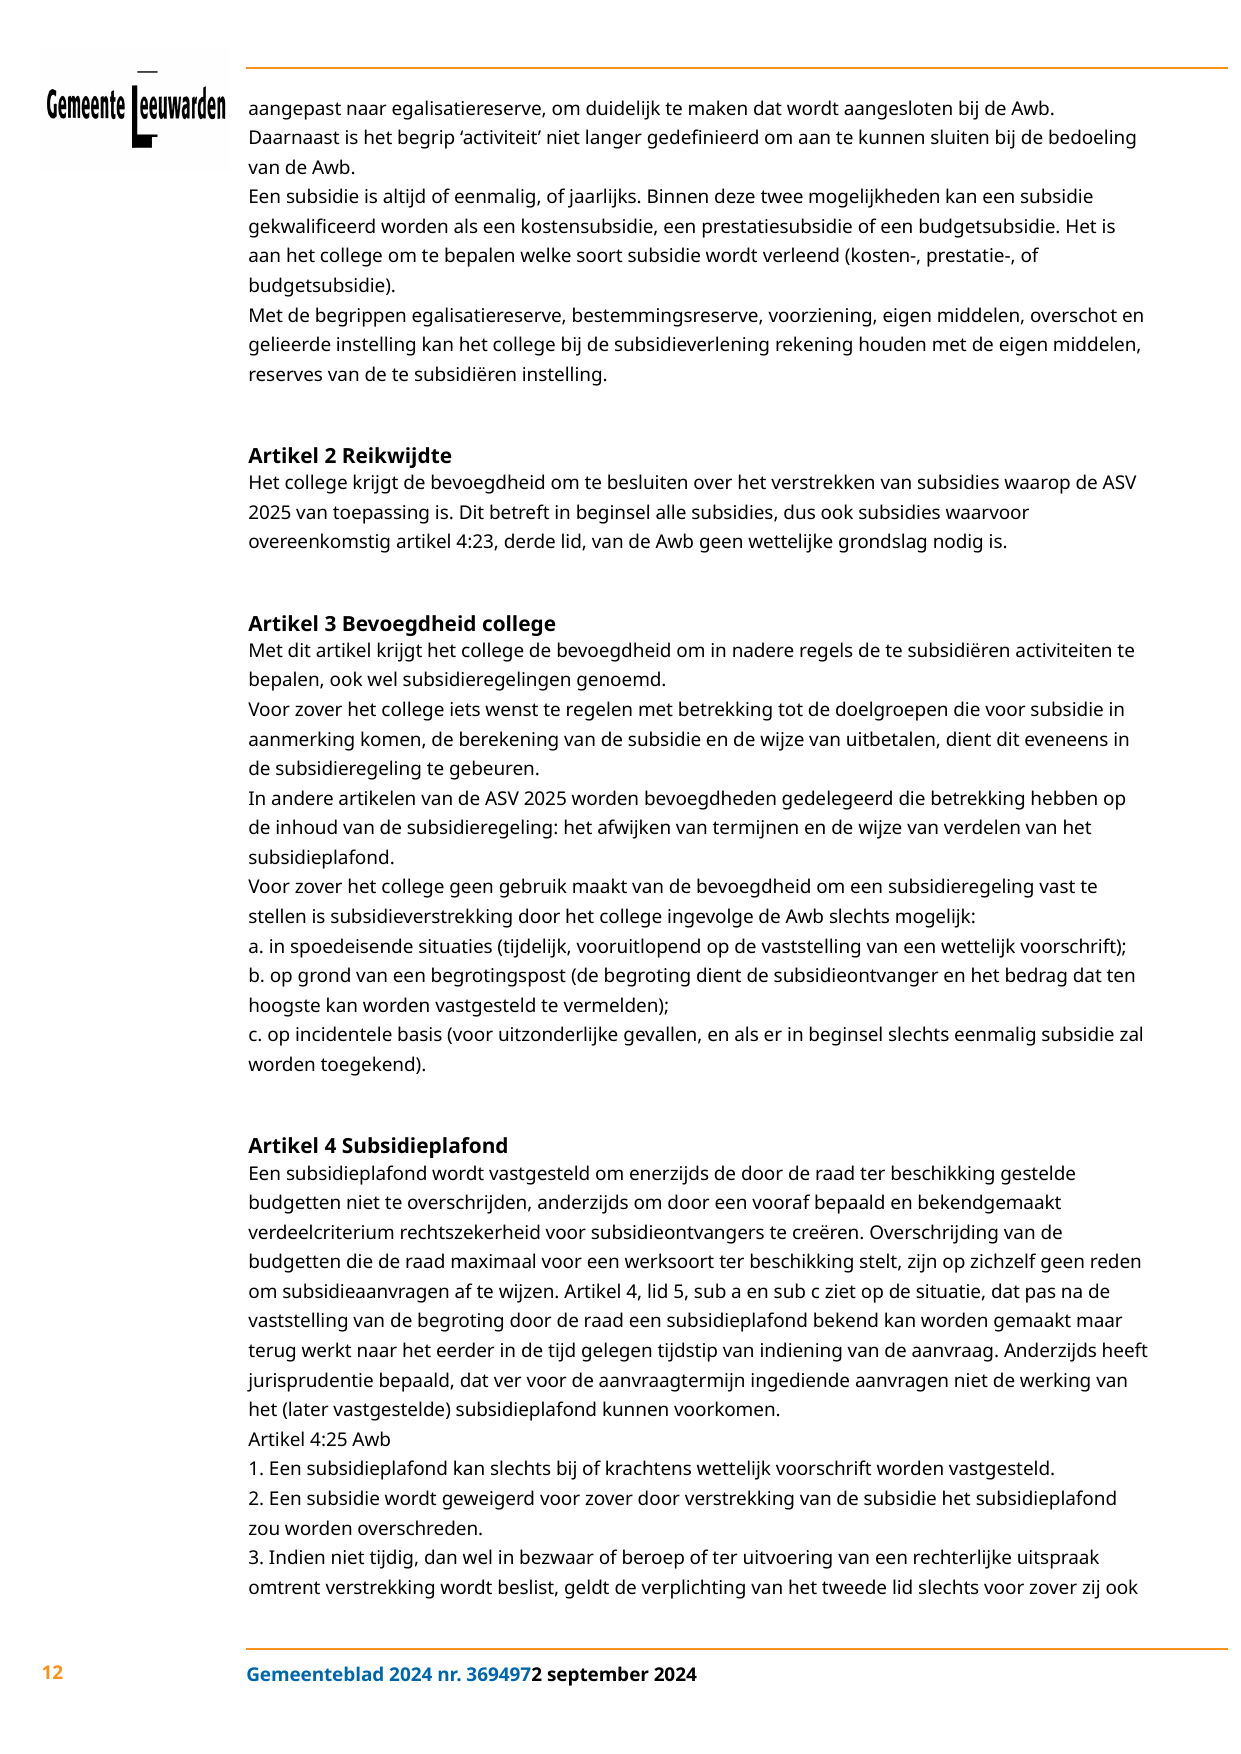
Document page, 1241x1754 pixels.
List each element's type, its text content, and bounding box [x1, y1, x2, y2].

text Met dit artikel krijgt het college de bevoegdheid om in nadere regels de te subsidiëren activiteiten te bepalen, ook wel subsidieregelingen genoemd. [248, 637, 1152, 692]
text Artikel 2 Reikwijdte [248, 441, 1152, 469]
text Artikel 4:25 Awb [248, 1426, 1152, 1452]
text a. in spoedeisende situaties (tijdelijk, vooruitlopend op de vaststelling van een wettelijk voorschrift); [248, 933, 1152, 959]
text Artikel 4 Subsidieplafond [248, 1131, 1152, 1160]
text c. op incidentele basis (voor uitzonderlijke gevallen, en als er in beginsel slechts eenmalig subsidie zal worden toegekend). [248, 1022, 1152, 1077]
text b. op grond van een begrotingspost (de begroting dient de subsidieontvanger en het bedrag dat ten hoogste kan worden vastgesteld te vermelden); [248, 962, 1152, 1018]
text Een subsidieplafond wordt vastgesteld om enerzijds de door de raad ter beschikking gestelde budgetten niet te overschrijden, anderzijds om door een vooraf bepaald en bekendgemaakt verdeelcriterium rechtszekerheid voor subsidieontvangers te creëren. Overschrijding van de budgetten die de raad maximaal voor een werksoort ter beschikking stelt, zijn op zichzelf geen reden om subsidieaanvragen af te wijzen. Artikel 4, lid 5, sub a en sub c ziet op de situatie, dat pas na de vaststelling van de begroting door de raad een subsidieplafond bekend kan worden gemaakt maar terug werkt naar het eerder in de tijd gelegen tijdstip van indiening van de aanvraag. Anderzijds heeft jurisprudentie bepaald, dat ver voor de aanvraagtermijn ingediende aanvragen niet de werking van het (later vastgestelde) subsidieplafond kunnen voorkomen. [248, 1160, 1152, 1422]
text Met de begrippen egalisatiereserve, bestemmingsreserve, voorziening, eigen middelen, overschot en gelieerde instelling kan het college bij de subsidieverlening rekening houden met de eigen middelen, reserves van de te subsidiëren instelling. [248, 302, 1152, 387]
text Een subsidie is altijd of eenmalig, of jaarlijks. Binnen deze twee mogelijkheden kan een subsidie gekwalificeerd worden als een kostensubsidie, een prestatiesubsidie of een budgetsubsidie. Het is aan het college om te bepalen welke soort subsidie wordt verleend (kosten-, prestatie-, of budgetsubsidie). [248, 183, 1152, 298]
text Daarnaast is het begrip ‘activiteit’ niet langer gedefinieerd om aan te kunnen sluiten bij de bedoeling van de Awb. [248, 124, 1152, 180]
text 2. Een subsidie wordt geweigerd voor zover door verstrekking van de subsidie het subsidieplafond zou worden overschreden. [248, 1485, 1152, 1540]
text aangepast naar egalisatiereserve, om duidelijk te maken dat wordt aangesloten bij de Awb. [248, 95, 1152, 121]
text Het college krijgt de bevoegdheid om te besluiten over het verstrekken van subsidies waarop de ASV 2025 van toepassing is. Dit betreft in beginsel alle subsidies, dus ook subsidies waarvoor overeenkomstig artikel 4:23, derde lid, van de Awb geen wettelijke grondslag nodig is. [248, 469, 1152, 554]
text 1. Een subsidieplafond kan slechts bij of krachtens wettelijk voorschrift worden vastgesteld. [248, 1456, 1152, 1481]
picture [41, 47, 231, 172]
text Voor zover het college geen gebruik maakt van de bevoegdheid om een subsidieregeling vast te stellen is subsidieverstrekking door het college ingevolge de Awb slechts mogelijk: [248, 874, 1152, 929]
text 3. Indien niet tijdig, dan wel in bezwaar of beroep of ter uitvoering van een rechterlijke uitspraak omtrent verstrekking wordt beslist, geldt de verplichting van het tweede lid slechts voor zover zij ook [248, 1544, 1152, 1599]
text Artikel 3 Bevoegdheid college [248, 609, 1152, 637]
text Voor zover het college iets wenst te regelen met betrekking tot de doelgroepen die voor subsidie in aanmerking komen, de berekening van de subsidie en de wijze van uitbetalen, dient dit eveneens in de subsidieregeling te gebeuren. [248, 696, 1152, 781]
text In andere artikelen van de ASV 2025 worden bevoegdheden gedelegeerd die betrekking hebben op de inhoud van de subsidieregeling: het afwijken van termijnen en de wijze van verdelen van het subsidieplafond. [248, 785, 1152, 870]
